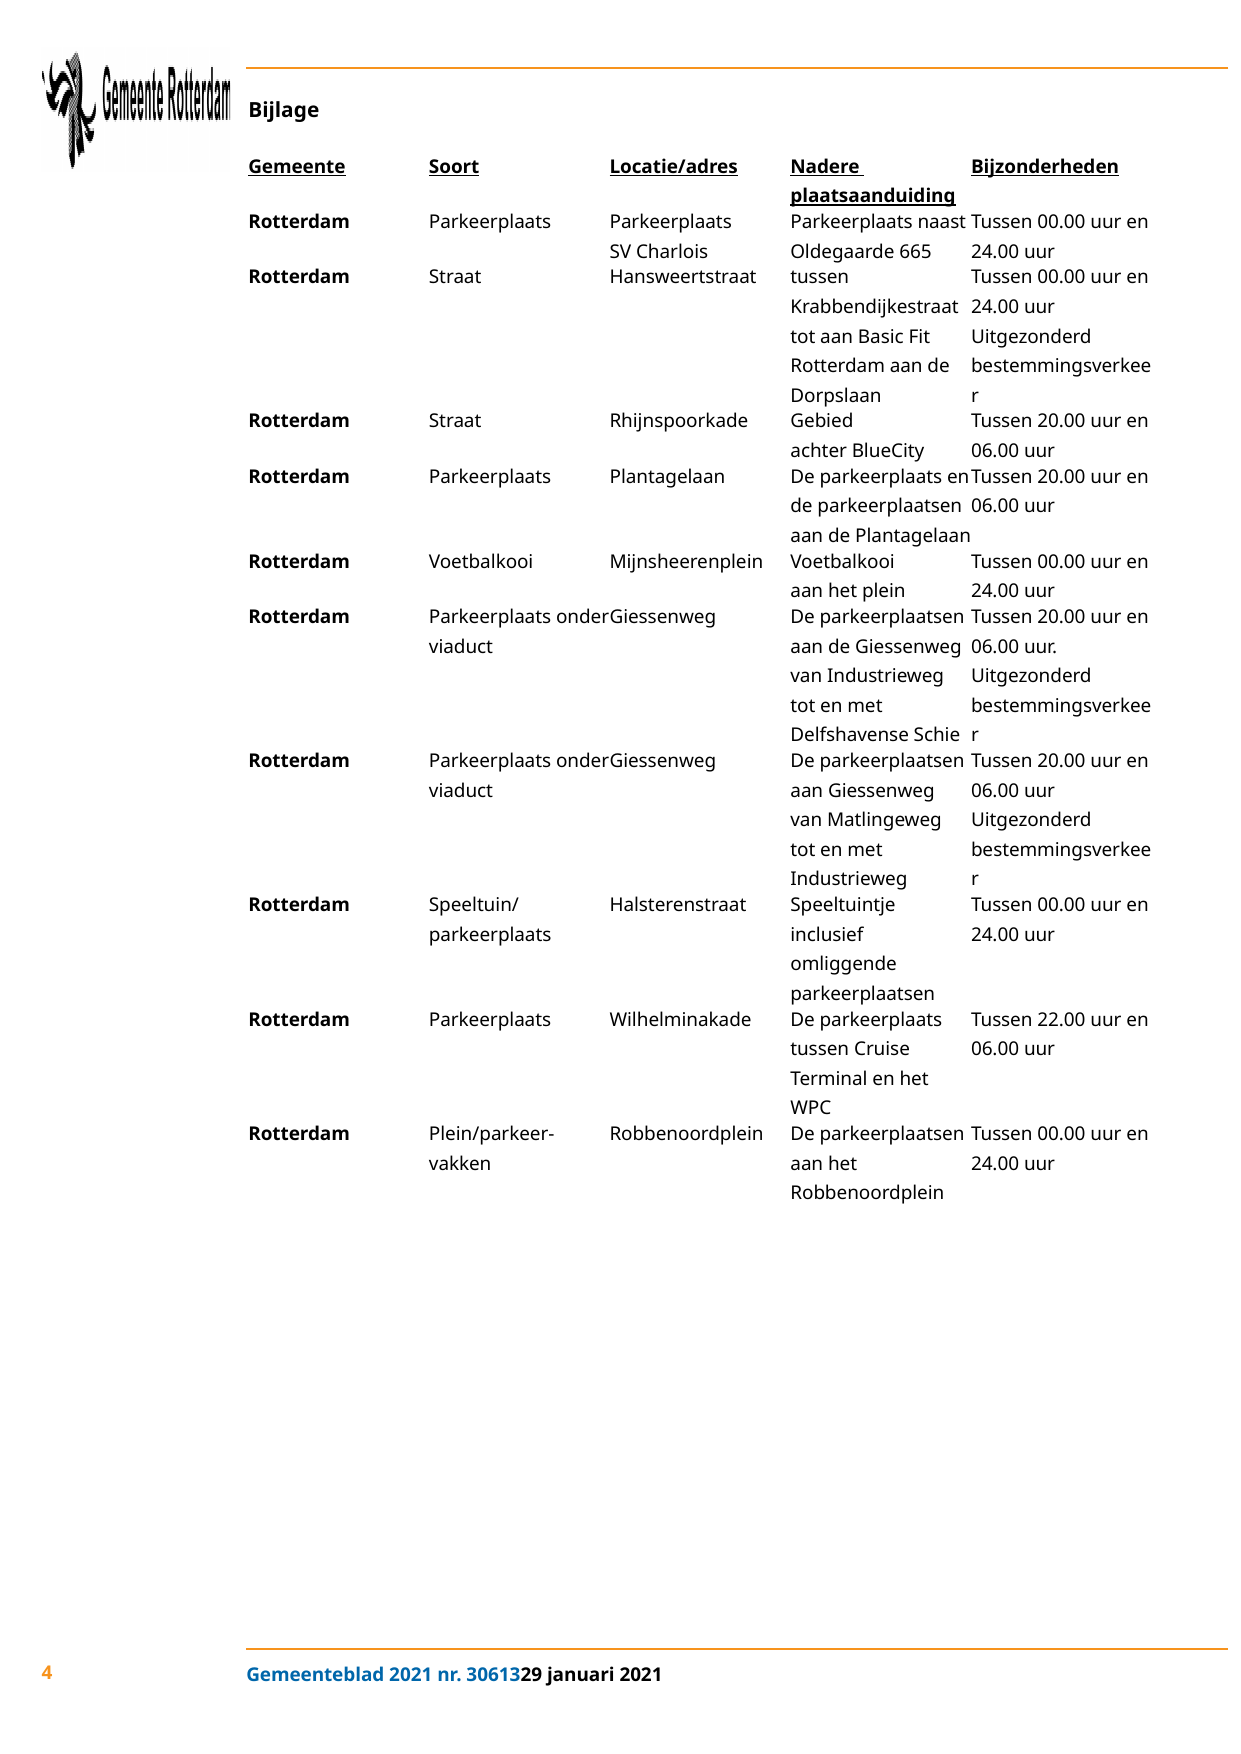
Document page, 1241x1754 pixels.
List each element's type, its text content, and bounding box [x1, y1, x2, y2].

table_cell Tussen 20.00 uur en 06.00 uur. Uitgezonderd bestemmingsverkeer [971, 603, 1152, 747]
table_cell Tussen 00.00 uur en 24.00 uur Uitgezonderd bestemmingsverkeer [971, 264, 1152, 408]
table_cell De parkeerplaatsen aan het Robbenoordplein [790, 1120, 971, 1205]
table_cell Tussen 20.00 uur en 06.00 uur [971, 408, 1152, 463]
table_cell Speeltuintje inclusief omliggende parkeerplaatsen [790, 891, 971, 1006]
table_cell Plantagelaan [609, 463, 790, 548]
table_cell Tussen 00.00 uur en 24.00 uur [971, 548, 1152, 603]
table_cell Wilhelminakade [609, 1006, 790, 1120]
table_cell Giessenweg [609, 603, 790, 747]
table_cell De parkeerplaatsen aan Giessenweg van Matlingeweg tot en met Industrieweg [790, 747, 971, 891]
table_cell Rotterdam [248, 603, 429, 747]
table_cell tussen Krabbendijkestraat tot aan Basic Fit Rotterdam aan de Dorpslaan [790, 264, 971, 408]
table_cell Rotterdam [248, 408, 429, 463]
table_cell Rotterdam [248, 891, 429, 1006]
table_cell Parkeerplaats SV Charlois [609, 208, 790, 264]
table_cell Tussen 00.00 uur en 24.00 uur [971, 1120, 1152, 1205]
table_cell Rotterdam [248, 747, 429, 891]
table_cell Straat [429, 264, 609, 408]
table_cell Rotterdam [248, 548, 429, 603]
table_cell Rotterdam [248, 463, 429, 548]
table_cell De parkeerplaats tussen Cruise Terminal en het WPC [790, 1006, 971, 1120]
table_cell De parkeerplaats en de parkeerplaatsen aan de Plantagelaan [790, 463, 971, 548]
table_header Locatie/adres [609, 153, 790, 208]
table_cell Voetbalkooi aan het plein [790, 548, 971, 603]
picture [41, 47, 231, 172]
table_cell Tussen 00.00 uur en 24.00 uur [971, 891, 1152, 1006]
table_cell Hansweertstraat [609, 264, 790, 408]
table_header Nadere plaatsaanduiding [790, 153, 971, 208]
table_cell Gebied achter BlueCity [790, 408, 971, 463]
table_header Soort [429, 153, 609, 208]
table_cell Parkeerplaats [429, 1006, 609, 1120]
table_cell Mijnsheerenplein [609, 548, 790, 603]
table_cell Rotterdam [248, 208, 429, 264]
table_cell Tussen 20.00 uur en 06.00 uur Uitgezonderd bestemmingsverkeer [971, 747, 1152, 891]
table_cell Tussen 20.00 uur en 06.00 uur [971, 463, 1152, 548]
table_cell Giessenweg [609, 747, 790, 891]
table_cell Halsterenstraat [609, 891, 790, 1006]
table_cell Parkeerplaats onder viaduct [429, 747, 609, 891]
table_cell Tussen 00.00 uur en 24.00 uur [971, 208, 1152, 264]
table_cell Rotterdam [248, 264, 429, 408]
table_cell Tussen 22.00 uur en 06.00 uur [971, 1006, 1152, 1120]
table_cell Voetbalkooi [429, 548, 609, 603]
table_cell Robbenoordplein [609, 1120, 790, 1205]
table_cell Rotterdam [248, 1120, 429, 1205]
table_cell Parkeerplaats [429, 463, 609, 548]
table_cell De parkeerplaatsen aan de Giessenweg van Industrieweg tot en met Delfshavense Schie [790, 603, 971, 747]
table_cell Speeltuin/ parkeerplaats [429, 891, 609, 1006]
table_cell Parkeerplaats naast Oldegaarde 665 [790, 208, 971, 264]
table_cell Plein/parkeer- vakken [429, 1120, 609, 1205]
table_cell Parkeerplaats onder viaduct [429, 603, 609, 747]
table_header Bijzonderheden [971, 153, 1152, 208]
table_cell Straat [429, 408, 609, 463]
table_cell Parkeerplaats [429, 208, 609, 264]
table_cell Rhijnspoorkade [609, 408, 790, 463]
text Bijlage [248, 95, 1152, 123]
table_header Gemeente [248, 153, 429, 208]
table_cell Rotterdam [248, 1006, 429, 1120]
